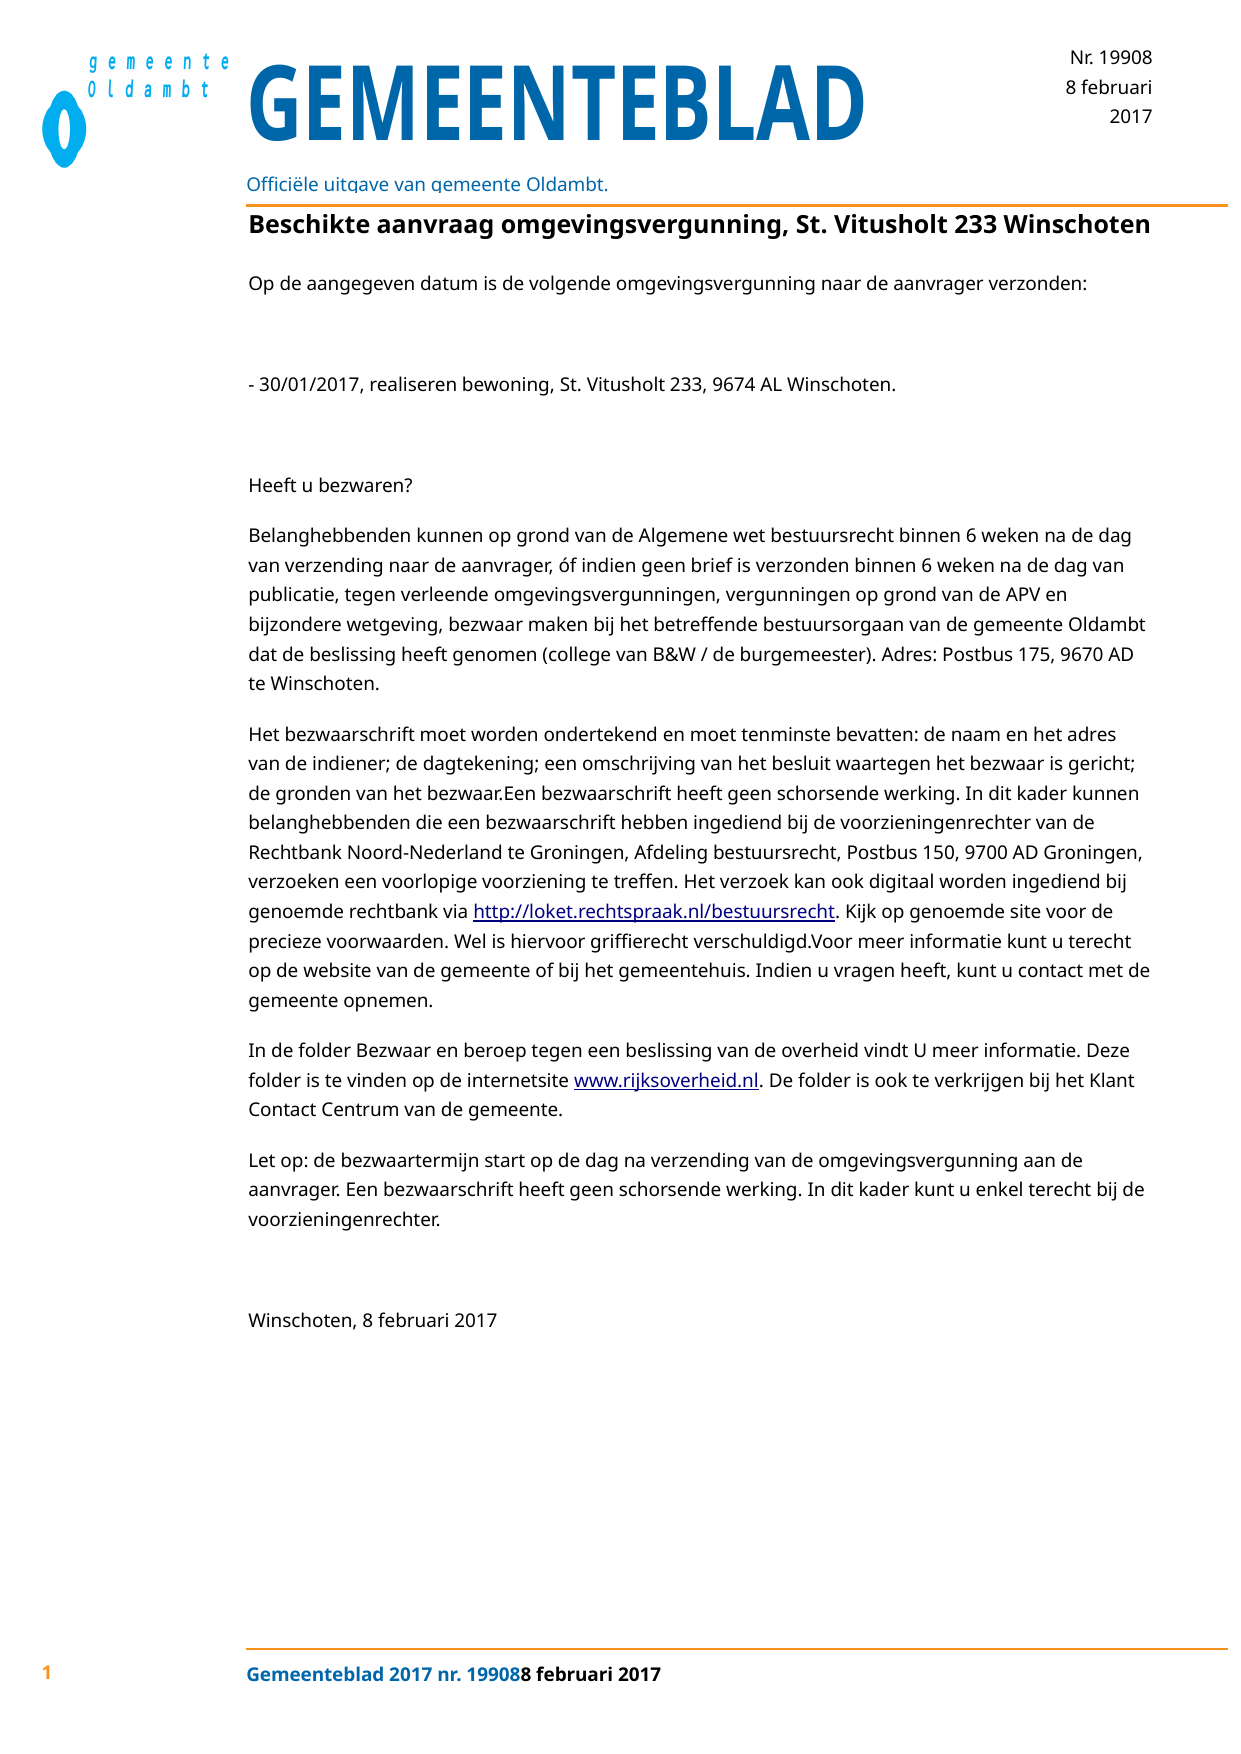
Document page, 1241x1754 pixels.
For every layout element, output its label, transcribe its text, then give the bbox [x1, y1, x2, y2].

text Het bezwaarschrift moet worden ondertekend en moet tenminste bevatten: de naam en het adres van de indiener; de dagtekening; een omschrijving van het besluit waartegen het bezwaar is gericht; de gronden van het bezwaar.Een bezwaarschrift heeft geen schorsende werking. In dit kader kunnen belanghebbenden die een bezwaarschrift hebben ingediend bij de voorzieningenrechter van de Rechtbank Noord-Nederland te Groningen, Afdeling bestuursrecht, Postbus 150, 9700 AD Groningen, verzoeken een voorlopige voorziening te treffen. Het verzoek kan ook digitaal worden ingediend bij genoemde rechtbank via http://loket.rechtspraak.nl/bestuursrecht. Kijk op genoemde site voor de precieze voorwaarden. Wel is hiervoor griffierecht verschuldigd.Voor meer informatie kunt u terecht op de website van de gemeente of bij het gemeentehuis. Indien u vragen heeft, kunt u contact met de gemeente opnemen. [248, 721, 1152, 1013]
text In de folder Bezwaar en beroep tegen een beslissing van de overheid vindt U meer informatie. Deze folder is te vinden op de internetsite www.rijksoverheid.nl. De folder is ook te verkrijgen bij het Klant Contact Centrum van de gemeente. [248, 1037, 1152, 1122]
text - 30/01/2017, realiseren bewoning, St. Vitusholt 233, 9674 AL Winschoten. [248, 371, 1152, 397]
text Op de aangegeven datum is de volgende omgevingsvergunning naar de aanvrager verzonden: [248, 270, 1152, 296]
text Beschikte aanvraag omgevingsvergunning, St. Vitusholt 233 Winschoten [248, 207, 1152, 241]
text Winschoten, 8 februari 2017 [248, 1307, 1152, 1333]
text Heeft u bezwaren? [248, 472, 1152, 498]
text Belanghebbenden kunnen op grond van de Algemene wet bestuursrecht binnen 6 weken na de dag van verzending naar de aanvrager, óf indien geen brief is verzonden binnen 6 weken na de dag van publicatie, tegen verleende omgevingsvergunningen, vergunningen op grond van de APV en bijzondere wetgeving, bezwaar maken bij het betreffende bestuursorgaan van de gemeente Oldambt dat de beslissing heeft genomen (college van B&W / de burgemeester). Adres: Postbus 175, 9670 AD te Winschoten. [248, 522, 1152, 696]
picture [41, 47, 231, 172]
text Let op: de bezwaartermijn start op de dag na verzending van de omgevingsvergunning aan de aanvrager. Een bezwaarschrift heeft geen schorsende werking. In dit kader kunt u enkel terecht bij de voorzieningenrechter. [248, 1147, 1152, 1232]
